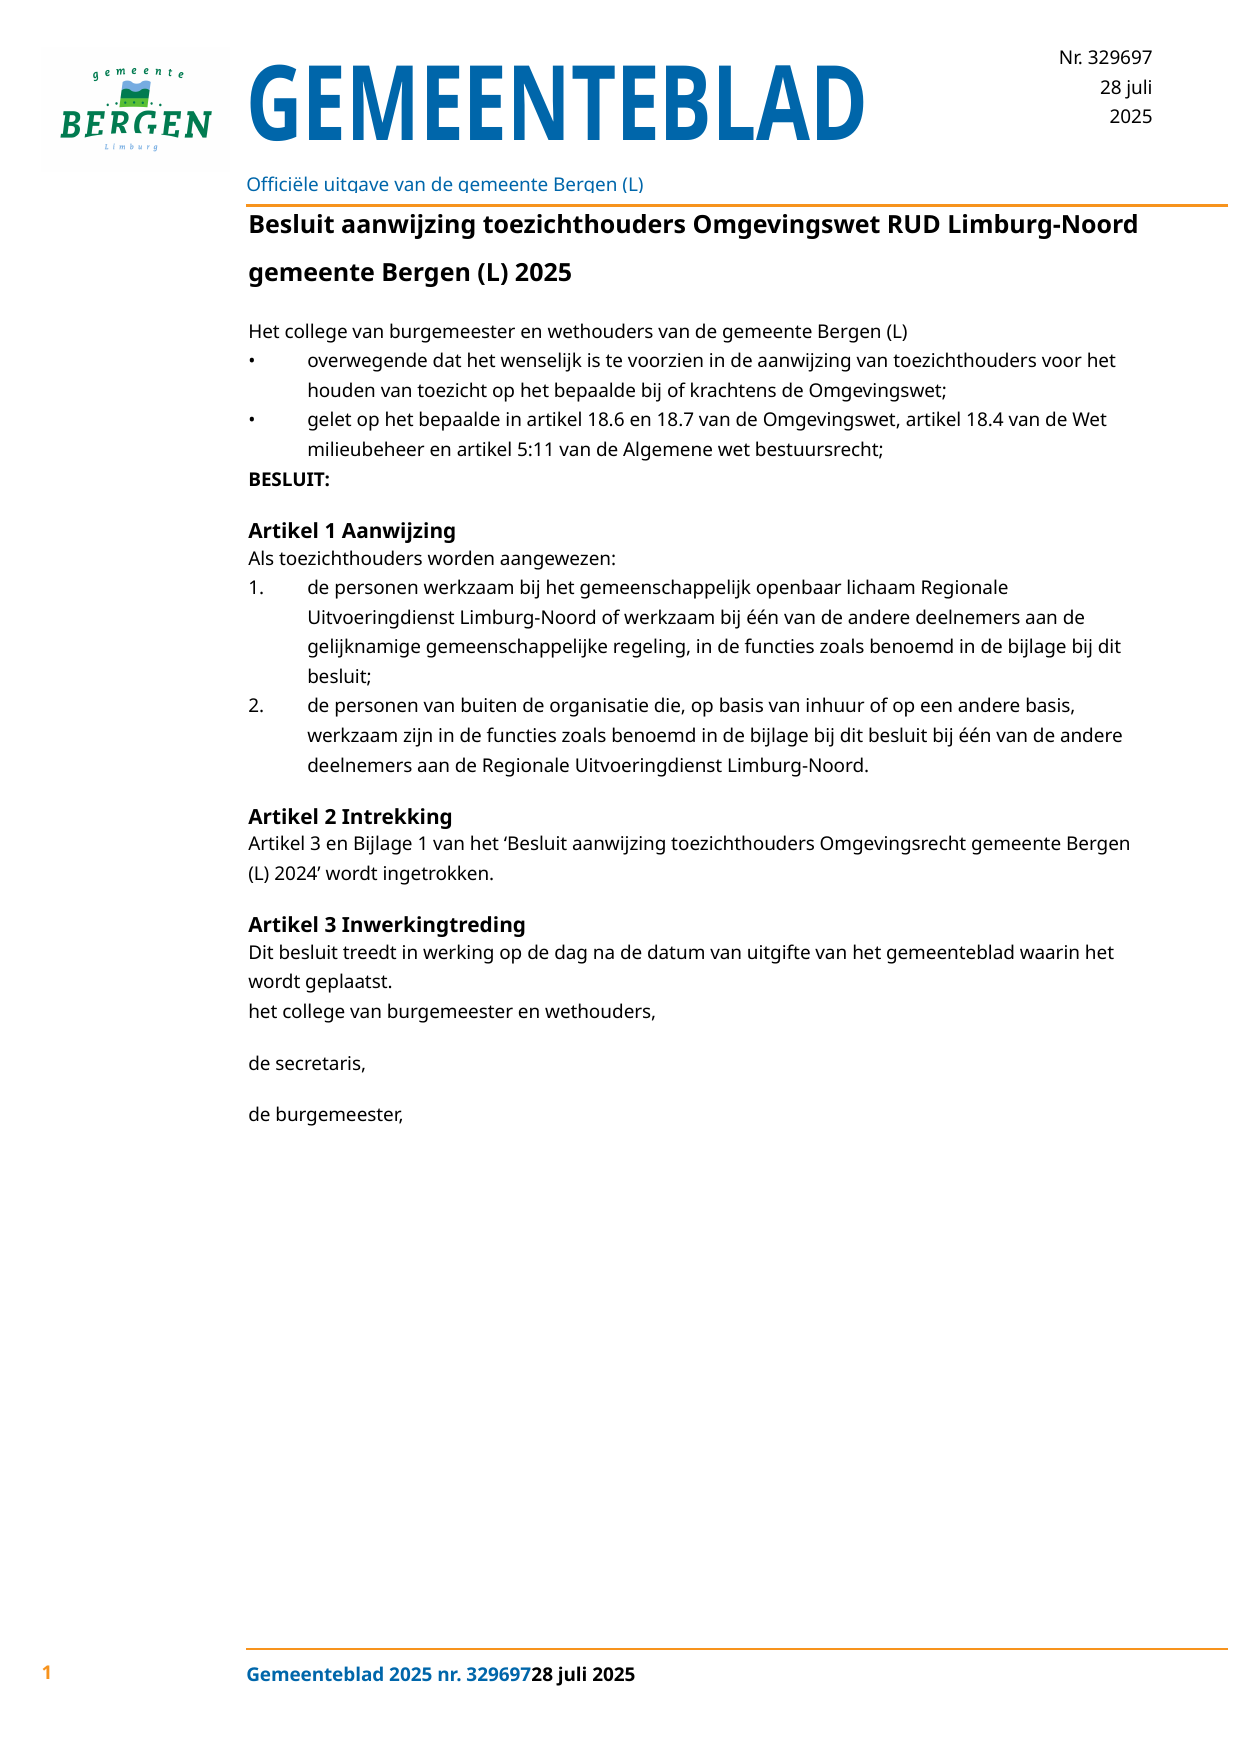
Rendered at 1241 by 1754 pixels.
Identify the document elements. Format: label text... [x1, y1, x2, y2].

text het college van burgemeester en wethouders, [248, 998, 1152, 1024]
text Besluit aanwijzing toezichthouders Omgevingswet RUD Limburg-Noord gemeente Bergen (L) 2025 [248, 207, 1152, 288]
list overwegende dat het wenselijk is te voorzien in de aanwijzing van toezichthouders voor het houden van toezicht op het bepaalde bij of krachtens de Omgevingswet; [248, 347, 1152, 403]
list gelet op het bepaalde in artikel 18.6 en 18.7 van de Omgevingswet, artikel 18.4 van de Wet milieubeheer en artikel 5:11 van de Algemene wet bestuursrecht; [248, 407, 1152, 462]
text Als toezichthouders worden aangewezen: [248, 545, 1152, 570]
picture [41, 47, 231, 172]
text BESLUIT: [248, 466, 1152, 492]
text Dit besluit treedt in werking op de dag na de datum van uitgifte van het gemeenteblad waarin het wordt geplaatst. [248, 939, 1152, 994]
text Het college van burgemeester en wethouders van de gemeente Bergen (L) [248, 318, 1152, 344]
text Artikel 1 Aanwijzing [248, 516, 1152, 545]
list de personen werkzaam bij het gemeenschappelijk openbaar lichaam Regionale Uitvoeringdienst Limburg-Noord of werkzaam bij één van de andere deelnemers aan de gelijknamige gemeenschappelijke regeling, in de functies zoals benoemd in de bijlage bij dit besluit; [248, 574, 1152, 689]
text de burgemeester, [248, 1101, 1152, 1127]
text Artikel 2 Intrekking [248, 802, 1152, 831]
text Artikel 3 en Bijlage 1 van het ‘Besluit aanwijzing toezichthouders Omgevingsrecht gemeente Bergen (L) 2024’ wordt ingetrokken. [248, 831, 1152, 886]
text de secretaris, [248, 1050, 1152, 1075]
list de personen van buiten de organisatie die, op basis van inhuur of op een andere basis, werkzaam zijn in de functies zoals benoemd in de bijlage bij dit besluit bij één van de andere deelnemers aan de Regionale Uitvoeringdienst Limburg-Noord. [248, 693, 1152, 777]
text Artikel 3 Inwerkingtreding [248, 911, 1152, 939]
